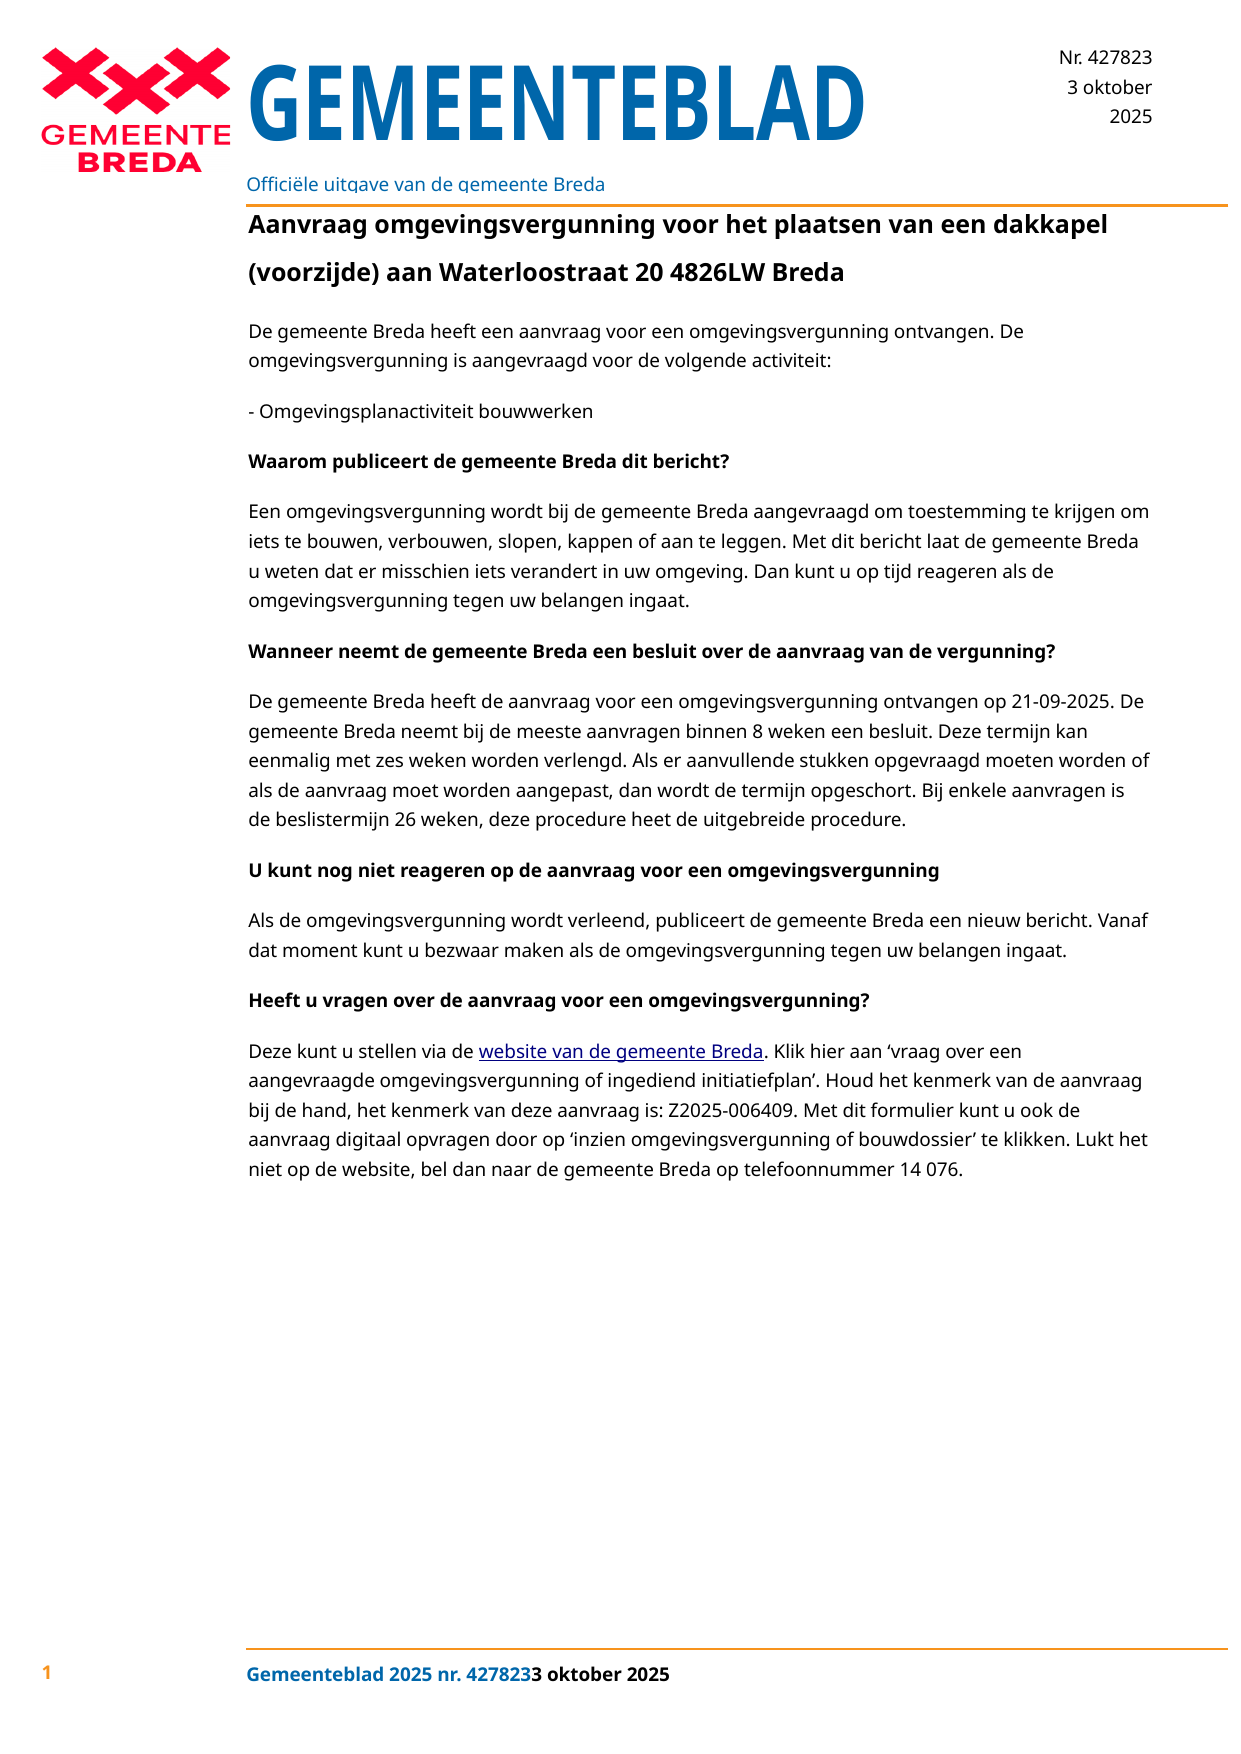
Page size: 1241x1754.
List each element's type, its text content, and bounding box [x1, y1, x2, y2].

text De gemeente Breda heeft de aanvraag voor een omgevingsvergunning ontvangen op 21-09-2025. De gemeente Breda neemt bij de meeste aanvragen binnen 8 weken een besluit. Deze termijn kan eenmalig met zes weken worden verlengd. Als er aanvullende stukken opgevraagd moeten worden of als de aanvraag moet worden aangepast, dan wordt de termijn opgeschort. Bij enkele aanvragen is de beslistermijn 26 weken, deze procedure heet de uitgebreide procedure. [248, 688, 1152, 832]
text De gemeente Breda heeft een aanvraag voor een omgevingsvergunning ontvangen. De omgevingsvergunning is aangevraagd voor de volgende activiteit: [248, 318, 1152, 373]
text Wanneer neemt de gemeente Breda een besluit over de aanvraag van de vergunning? [248, 638, 1152, 664]
text Als de omgevingsvergunning wordt verleend, publiceert de gemeente Breda een nieuw bericht. Vanaf dat moment kunt u bezwaar maken als de omgevingsvergunning tegen uw belangen ingaat. [248, 907, 1152, 963]
text Aanvraag omgevingsvergunning voor het plaatsen van een dakkapel (voorzijde) aan Waterloostraat 20 4826LW Breda [248, 207, 1152, 288]
text Een omgevingsvergunning wordt bij de gemeente Breda aangevraagd om toestemming te krijgen om iets te bouwen, verbouwen, slopen, kappen of aan te leggen. Met dit bericht laat de gemeente Breda u weten dat er misschien iets verandert in uw omgeving. Dan kunt u op tijd reageren als de omgevingsvergunning tegen uw belangen ingaat. [248, 499, 1152, 613]
text Waarom publiceert de gemeente Breda dit bericht? [248, 448, 1152, 474]
picture [41, 47, 231, 172]
text Deze kunt u stellen via de website van de gemeente Breda. Klik hier aan ‘vraag over een aangevraagde omgevingsvergunning of ingediend initiatiefplan’. Houd het kenmerk van de aanvraag bij de hand, het kenmerk van deze aanvraag is: Z2025-006409. Met dit formulier kunt u ook de aanvraag digitaal opvragen door op ‘inzien omgevingsvergunning of bouwdossier’ te klikken. Lukt het niet op de website, bel dan naar de gemeente Breda op telefoonnummer 14 076. [248, 1038, 1152, 1182]
text - Omgevingsplanactiviteit bouwwerken [248, 398, 1152, 424]
text U kunt nog niet reageren op de aanvraag voor een omgevingsvergunning [248, 857, 1152, 883]
text Heeft u vragen over de aanvraag voor een omgevingsvergunning? [248, 987, 1152, 1013]
